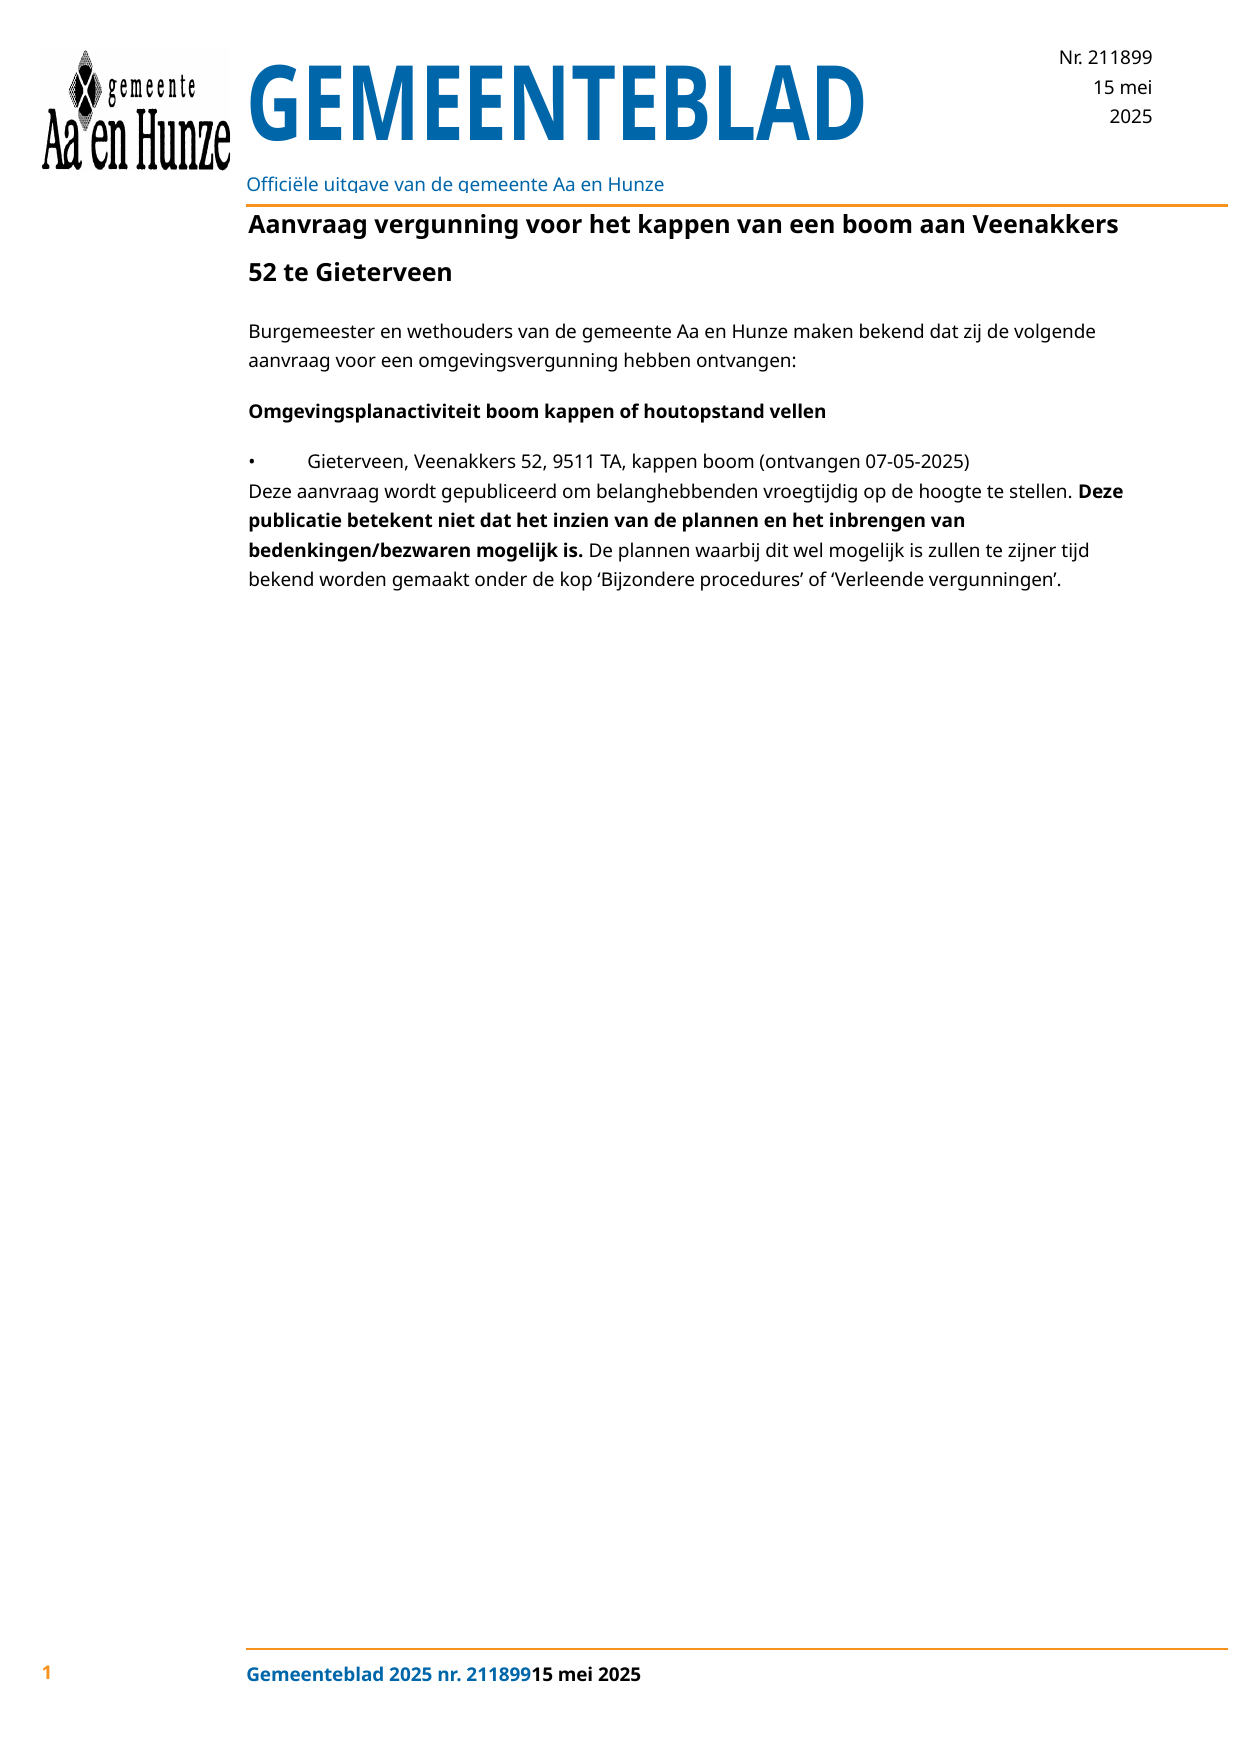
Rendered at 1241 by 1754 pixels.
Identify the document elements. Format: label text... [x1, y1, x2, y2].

picture [41, 47, 231, 172]
text Omgevingsplanactiviteit boom kappen of houtopstand vellen [248, 398, 1152, 424]
text Deze aanvraag wordt gepubliceerd om belanghebbenden vroegtijdig op de hoogte te stellen. Deze publicatie betekent niet dat het inzien van de plannen en het inbrengen van bedenkingen/bezwaren mogelijk is. De plannen waarbij dit wel mogelijk is zullen te zijner tijd bekend worden gemaakt onder de kop ‘Bijzondere procedures’ of ‘Verleende vergunningen’. [248, 478, 1152, 592]
text Aanvraag vergunning voor het kappen van een boom aan Veenakkers 52 te Gieterveen [248, 207, 1152, 288]
list Gieterveen, Veenakkers 52, 9511 TA, kappen boom (ontvangen 07-05-2025) [248, 448, 1152, 474]
text Burgemeester en wethouders van de gemeente Aa en Hunze maken bekend dat zij de volgende aanvraag voor een omgevingsvergunning hebben ontvangen: [248, 318, 1152, 373]
